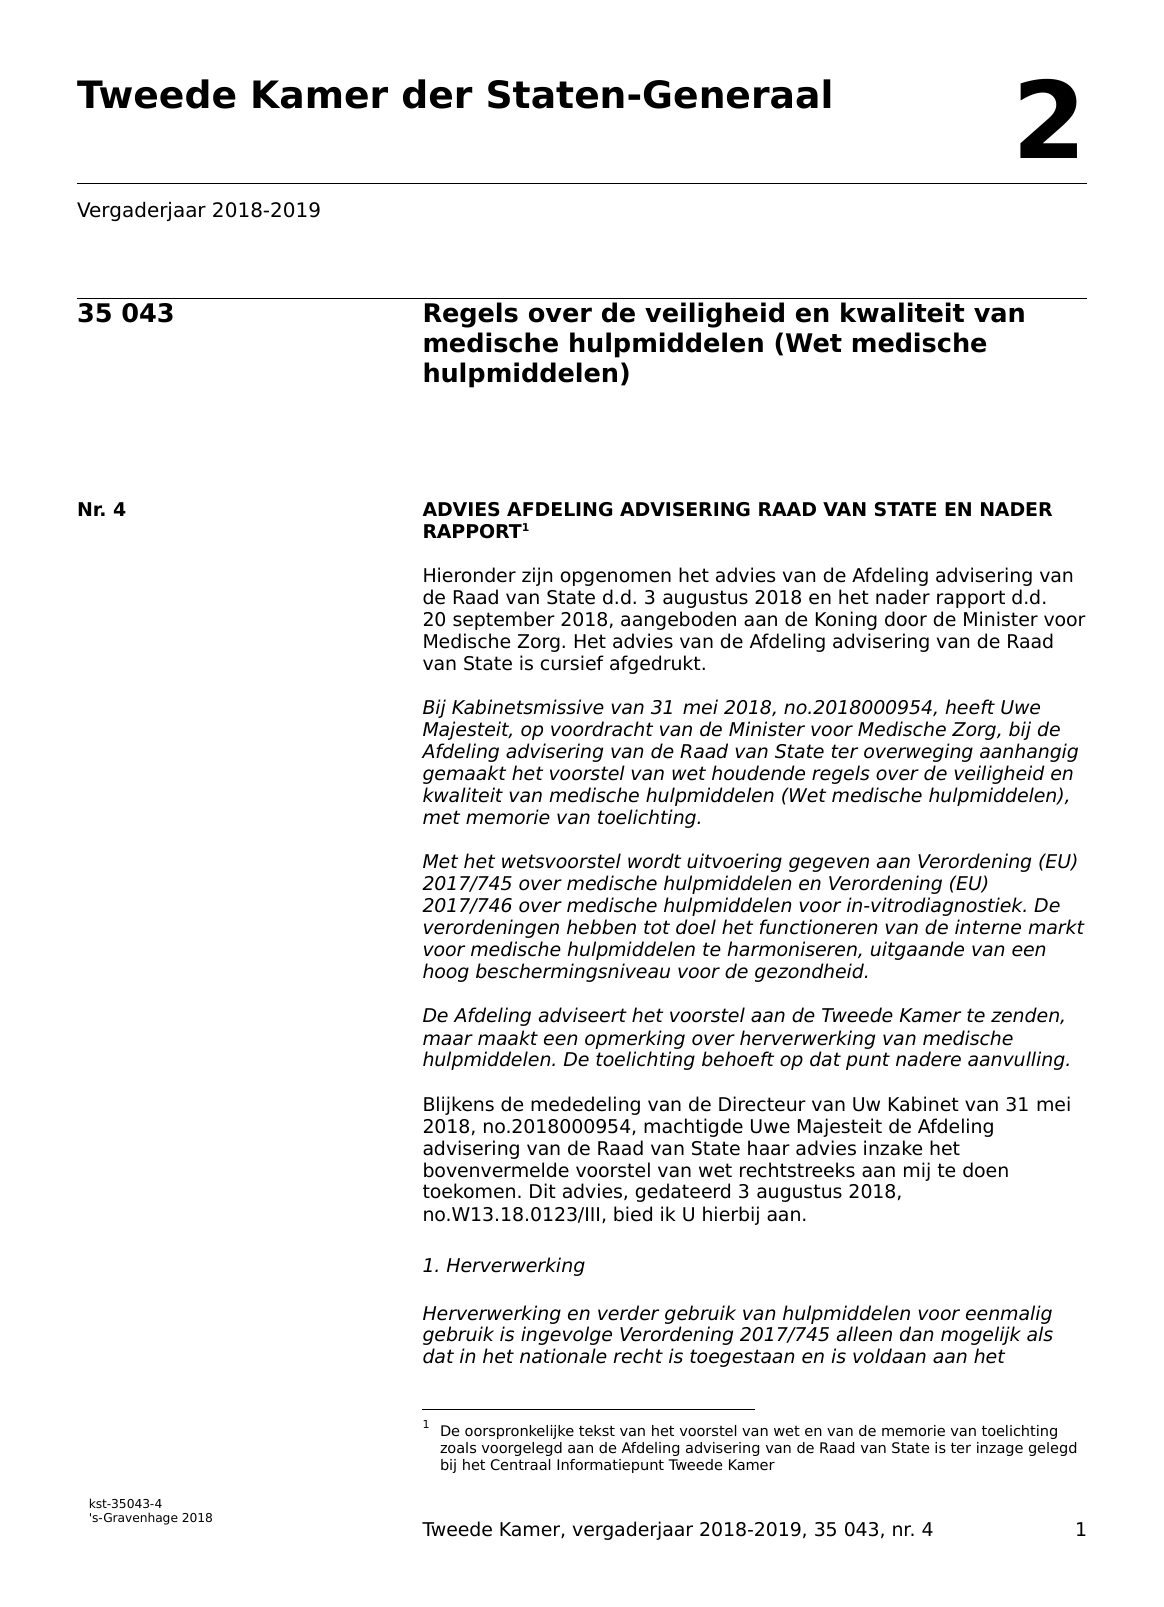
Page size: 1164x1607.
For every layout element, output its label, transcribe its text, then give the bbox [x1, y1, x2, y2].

text 's-Gravenhage 2018 [88, 1511, 323, 1525]
text Herverwerking en verder gebruik van hulpmiddelen voor eenmalig gebruik is ingevolge Verordening 2017/745 alleen dan mogelijk als dat in het nationale recht is toegestaan en is voldaan aan het [422, 1302, 1087, 1368]
text kst-35043-4 [88, 1497, 323, 1511]
text Hieronder zijn opgenomen het advies van de Afdeling advisering van de Raad van State d.d. 3 augustus 2018 en het nader rapport d.d. 20 september 2018, aangeboden aan de Koning door de Minister voor Medische Zorg. Het advies van de Afdeling advisering van de Raad van State is cursief afgedrukt. [422, 565, 1087, 675]
table_header 2 [886, 59, 1087, 183]
subtitle Nr. 4 ADVIES AFDELING ADVISERING RAAD VAN STATE EN NADER RAPPORT [77, 499, 1087, 543]
text Met het wetsvoorstel wordt uitvoering gegeven aan Verordening (EU) 2017/745 over medische hulpmiddelen en Verordening (EU) 2017/746 over medische hulpmiddelen voor in-vitrodiagnostiek. De verordeningen hebben tot doel het functioneren van de interne markt voor medische hulpmiddelen te harmoniseren, uitgaande van een hoog beschermingsniveau voor de gezondheid. [422, 851, 1087, 983]
text De Afdeling adviseert het voorstel aan de Tweede Kamer te zenden, maar maakt een opmerking over herverwerking van medische hulpmiddelen. De toelichting behoeft op dat punt nadere aanvulling. [422, 1005, 1087, 1071]
table_header Tweede Kamer der Staten-Generaal [77, 59, 886, 183]
text De oorspronkelijke tekst van het voorstel van wet en van de memorie van toelichting zoals voorgelegd aan de Afdeling advisering van de Raad van State is ter inzage gelegd bij het Centraal Informatiepunt Tweede Kamer [422, 1418, 1087, 1474]
subtitle 35 043 Regels over de veiligheid en kwaliteit van medische hulpmiddelen (Wet medische hulpmiddelen) [77, 299, 1087, 388]
table_cell Vergaderjaar 2018-2019 [77, 184, 1087, 298]
subtitle 1. Herverwerking [422, 1255, 1087, 1277]
text Bij Kabinetsmissive van 31 mei 2018, no.2018000954, heeft Uwe Majesteit, op voordracht van de Minister voor Medische Zorg, bij de Afdeling advisering van de Raad van State ter overweging aanhangig gemaakt het voorstel van wet houdende regels over de veiligheid en kwaliteit van medische hulpmiddelen (Wet medische hulpmiddelen), met memorie van toelichting. [422, 697, 1087, 829]
text Blijkens de mededeling van de Directeur van Uw Kabinet van 31 mei 2018, no.2018000954, machtigde Uwe Majesteit de Afdeling advisering van de Raad van State haar advies inzake het bovenvermelde voorstel van wet rechtstreeks aan mij te doen toekomen. Dit advies, gedateerd 3 augustus 2018, no.W13.18.0123/III, bied ik U hierbij aan. [422, 1093, 1087, 1225]
